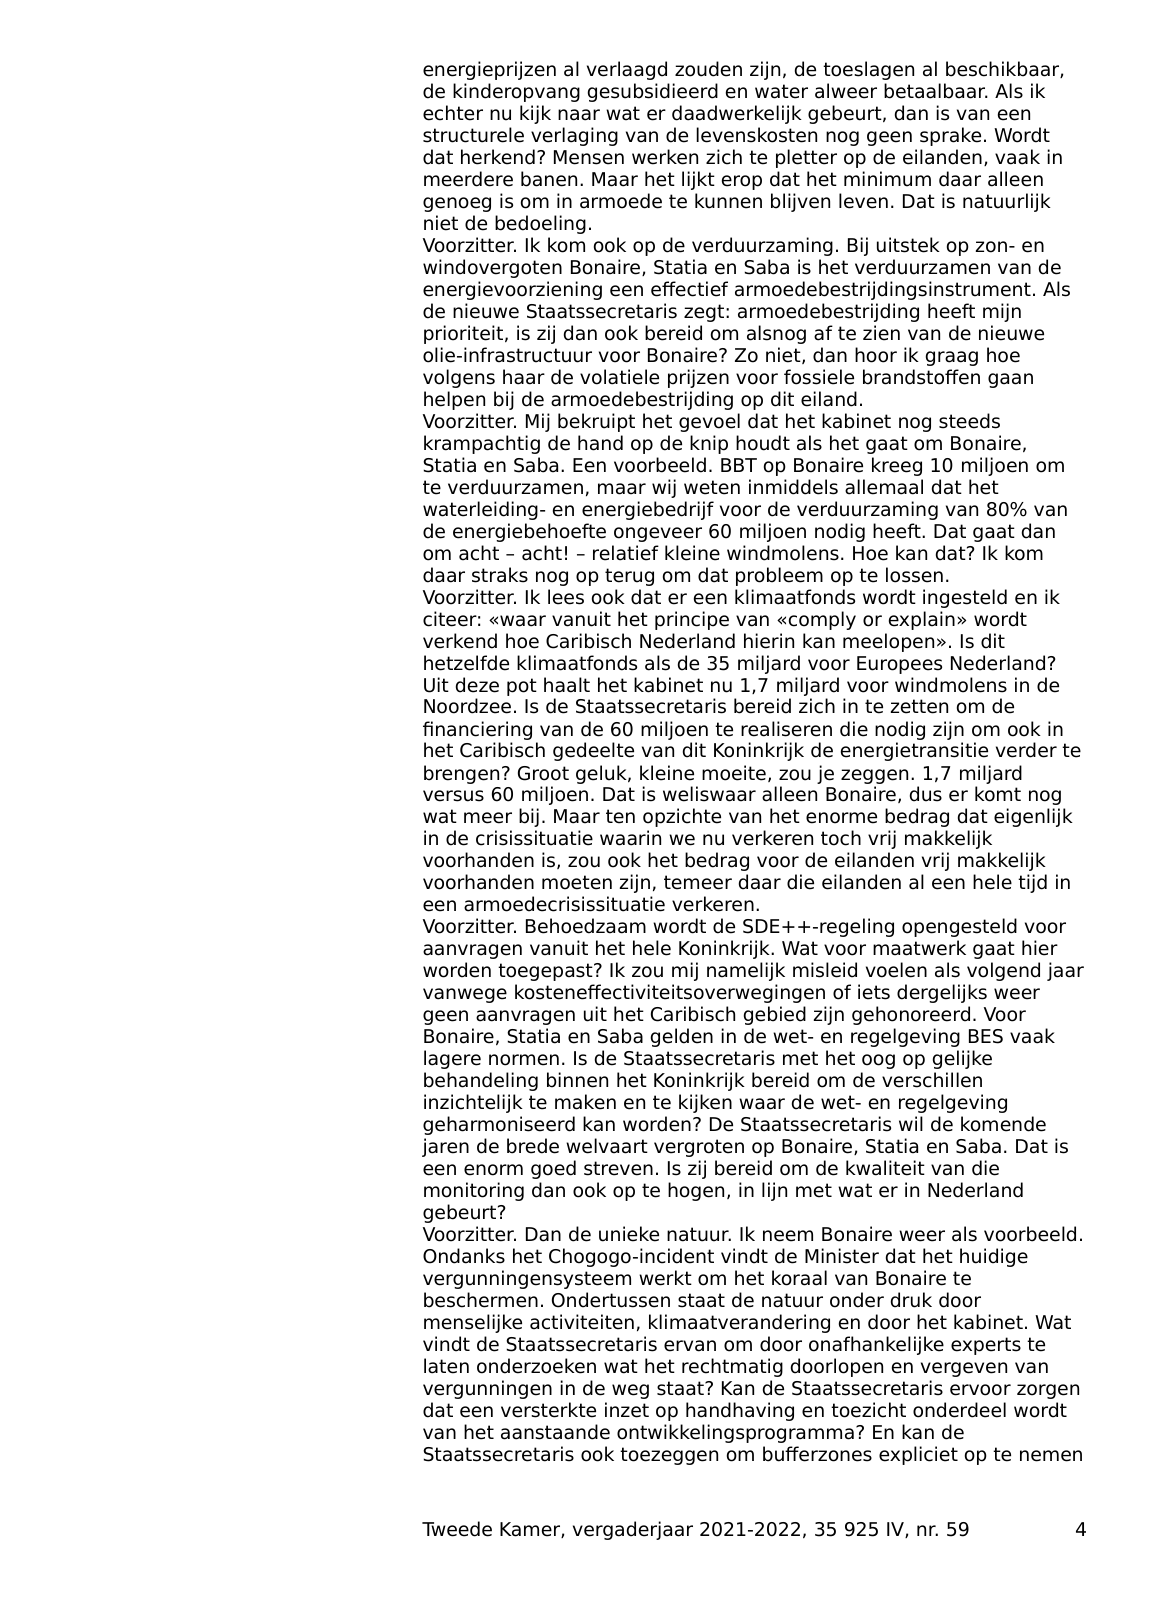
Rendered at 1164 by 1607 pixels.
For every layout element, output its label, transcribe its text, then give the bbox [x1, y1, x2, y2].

text Voorzitter. Dan de unieke natuur. Ik neem Bonaire weer als voorbeeld. Ondanks het Chogogo-incident vindt de Minister dat het huidige vergunningensysteem werkt om het koraal van Bonaire te beschermen. Ondertussen staat de natuur onder druk door menselijke activiteiten, klimaatverandering en door het kabinet. Wat vindt de Staatssecretaris ervan om door onafhankelijke experts te laten onderzoeken wat het rechtmatig doorlopen en vergeven van vergunningen in de weg staat? Kan de Staatssecretaris ervoor zorgen dat een versterkte inzet op handhaving en toezicht onderdeel wordt van het aanstaande ontwikkelingsprogramma? En kan de Staatssecretaris ook toezeggen om bufferzones expliciet op te nemen [422, 1224, 1087, 1466]
text energieprijzen al verlaagd zouden zijn, de toeslagen al beschikbaar, de kinderopvang gesubsidieerd en water alweer betaalbaar. Als ik echter nu kijk naar wat er daadwerkelijk gebeurt, dan is van een structurele verlaging van de levenskosten nog geen sprake. Wordt dat herkend? Mensen werken zich te pletter op de eilanden, vaak in meerdere banen. Maar het lijkt erop dat het minimum daar alleen genoeg is om in armoede te kunnen blijven leven. Dat is natuurlijk niet de bedoeling. [422, 59, 1087, 235]
text Voorzitter. Ik lees ook dat er een klimaatfonds wordt ingesteld en ik citeer: «waar vanuit het principe van «comply or explain» wordt verkend hoe Caribisch Nederland hierin kan meelopen». Is dit hetzelfde klimaatfonds als de 35 miljard voor Europees Nederland? Uit deze pot haalt het kabinet nu 1,7 miljard voor windmolens in de Noordzee. Is de Staatssecretaris bereid zich in te zetten om de financiering van de 60 miljoen te realiseren die nodig zijn om ook in het Caribisch gedeelte van dit Koninkrijk de energietransitie verder te brengen? Groot geluk, kleine moeite, zou je zeggen. 1,7 miljard versus 60 miljoen. Dat is weliswaar alleen Bonaire, dus er komt nog wat meer bij. Maar ten opzichte van het enorme bedrag dat eigenlijk in de crisissituatie waarin we nu verkeren toch vrij makkelijk voorhanden is, zou ook het bedrag voor de eilanden vrij makkelijk voorhanden moeten zijn, temeer daar die eilanden al een hele tijd in een armoedecrisissituatie verkeren. [422, 587, 1087, 916]
text Voorzitter. Mij bekruipt het gevoel dat het kabinet nog steeds krampachtig de hand op de knip houdt als het gaat om Bonaire, Statia en Saba. Een voorbeeld. BBT op Bonaire kreeg 10 miljoen om te verduurzamen, maar wij weten inmiddels allemaal dat het waterleiding- en energiebedrijf voor de verduurzaming van 80% van de energiebehoefte ongeveer 60 miljoen nodig heeft. Dat gaat dan om acht – acht! – relatief kleine windmolens. Hoe kan dat? Ik kom daar straks nog op terug om dat probleem op te lossen. [422, 411, 1087, 587]
text Voorzitter. Ik kom ook op de verduurzaming. Bij uitstek op zon- en windovergoten Bonaire, Statia en Saba is het verduurzamen van de energievoorziening een effectief armoedebestrijdingsinstrument. Als de nieuwe Staatssecretaris zegt: armoedebestrijding heeft mijn prioriteit, is zij dan ook bereid om alsnog af te zien van de nieuwe olie-infrastructuur voor Bonaire? Zo niet, dan hoor ik graag hoe volgens haar de volatiele prijzen voor fossiele brandstoffen gaan helpen bij de armoedebestrijding op dit eiland. [422, 235, 1087, 411]
text Voorzitter. Behoedzaam wordt de SDE++-regeling opengesteld voor aanvragen vanuit het hele Koninkrijk. Wat voor maatwerk gaat hier worden toegepast? Ik zou mij namelijk misleid voelen als volgend jaar vanwege kosteneffectiviteitsoverwegingen of iets dergelijks weer geen aanvragen uit het Caribisch gebied zijn gehonoreerd. Voor Bonaire, Statia en Saba gelden in de wet- en regelgeving BES vaak lagere normen. Is de Staatssecretaris met het oog op gelijke behandeling binnen het Koninkrijk bereid om de verschillen inzichtelijk te maken en te kijken waar de wet- en regelgeving geharmoniseerd kan worden? De Staatssecretaris wil de komende jaren de brede welvaart vergroten op Bonaire, Statia en Saba. Dat is een enorm goed streven. Is zij bereid om de kwaliteit van die monitoring dan ook op te hogen, in lijn met wat er in Nederland gebeurt? [422, 916, 1087, 1224]
